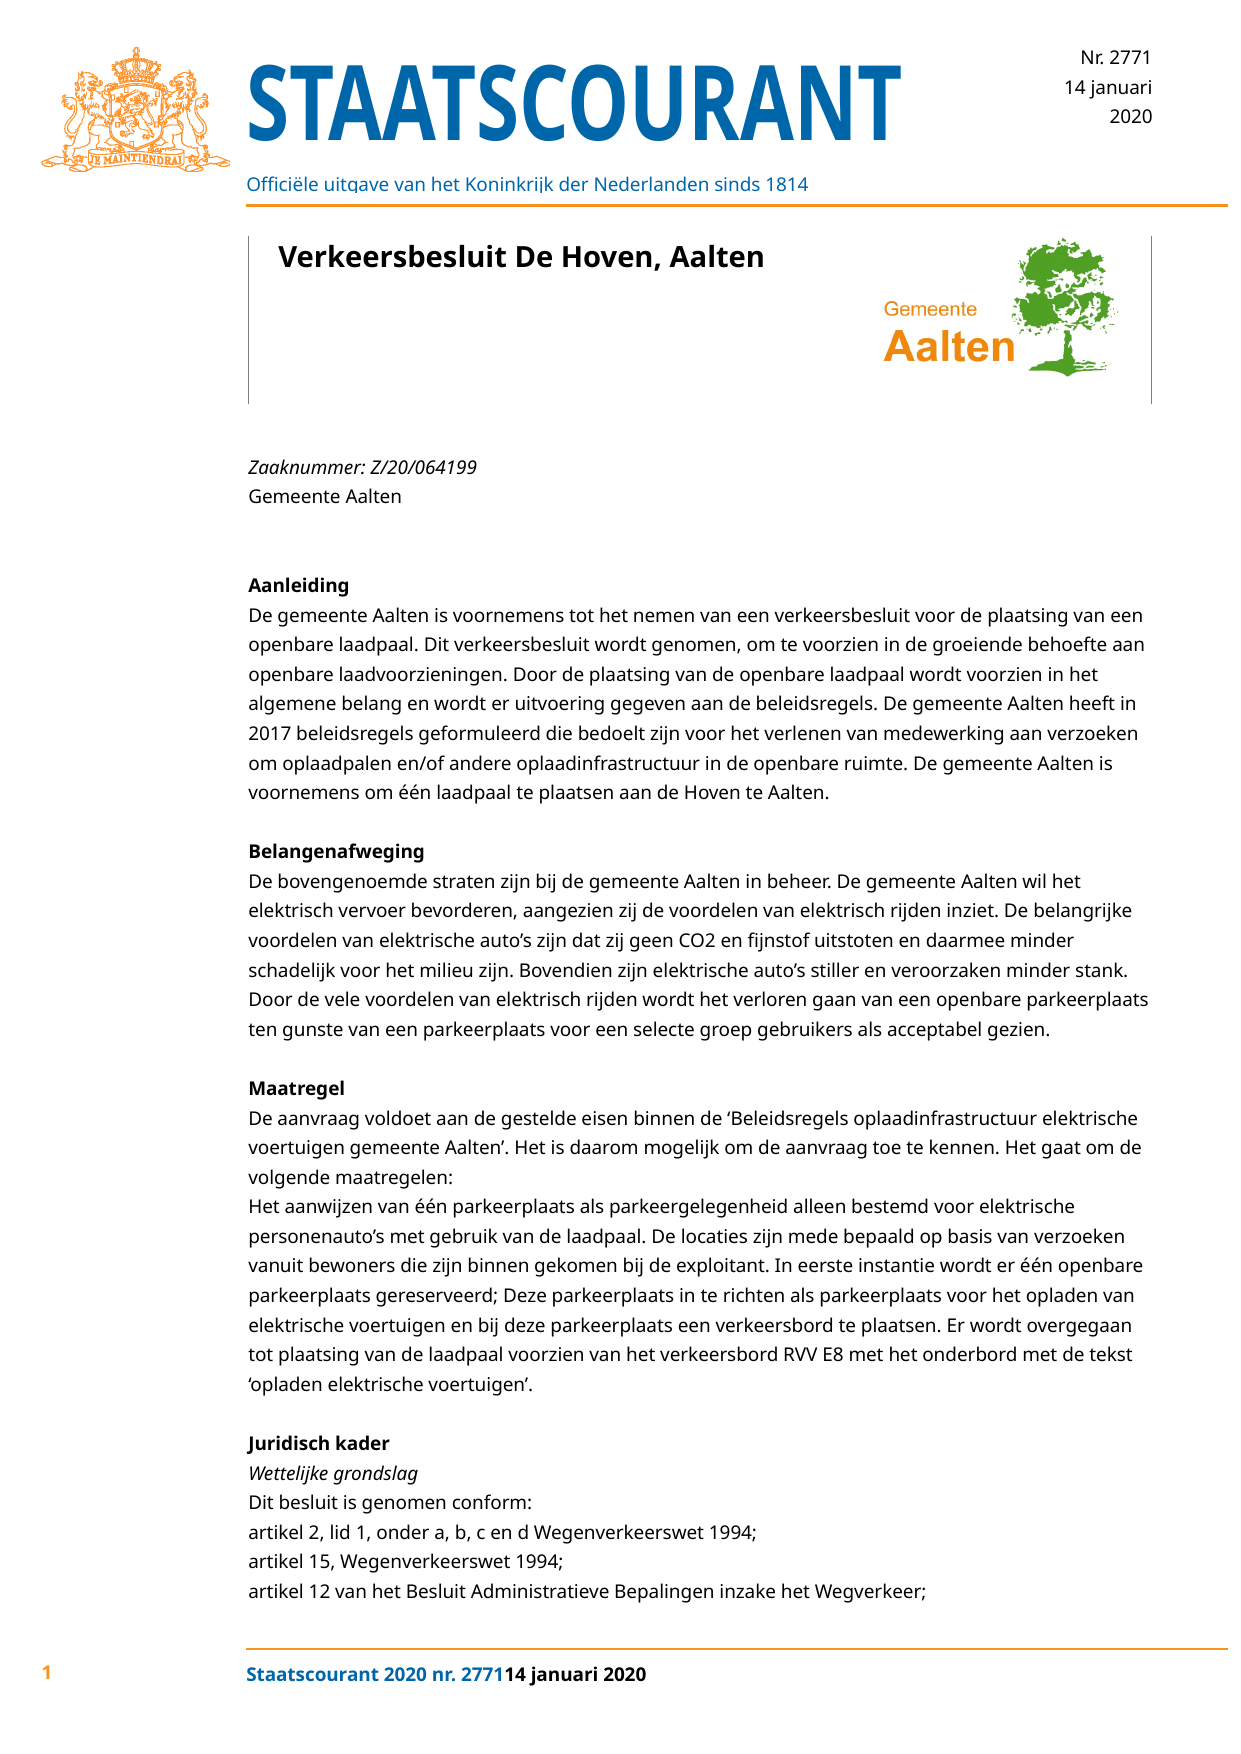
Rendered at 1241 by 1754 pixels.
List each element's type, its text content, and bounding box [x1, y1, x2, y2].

picture [882, 236, 1119, 378]
text Dit besluit is genomen conform: [248, 1489, 1152, 1515]
picture [41, 47, 231, 172]
text Aanleiding [248, 572, 1152, 598]
text Maatregel [248, 1075, 1152, 1101]
text artikel 15, Wegenverkeerswet 1994; [248, 1548, 1152, 1574]
text Wettelijke grondslag [248, 1460, 1152, 1486]
text Juridisch kader [248, 1430, 1152, 1456]
table_header Verkeersbesluit De Hoven, Aalten [249, 236, 850, 404]
text De aanvraag voldoet aan de gestelde eisen binnen de ‘Beleidsregels oplaadinfrastructuur elektrische voertuigen gemeente Aalten’. Het is daarom mogelijk om de aanvraag toe te kennen. Het gaat om de volgende maatregelen: [248, 1105, 1152, 1190]
table_header [850, 236, 1151, 404]
text Het aanwijzen van één parkeerplaats als parkeergelegenheid alleen bestemd voor elektrische personenauto’s met gebruik van de laadpaal. De locaties zijn mede bepaald op basis van verzoeken vanuit bewoners die zijn binnen gekomen bij de exploitant. In eerste instantie wordt er één openbare parkeerplaats gereserveerd; Deze parkeerplaats in te richten als parkeerplaats voor het opladen van elektrische voertuigen en bij deze parkeerplaats een verkeersbord te plaatsen. Er wordt overgegaan tot plaatsing van de laadpaal voorzien van het verkeersbord RVV E8 met het onderbord met de tekst ‘opladen elektrische voertuigen’. [248, 1193, 1152, 1397]
text artikel 12 van het Besluit Administratieve Bepalingen inzake het Wegverkeer; [248, 1578, 1152, 1604]
text De bovengenoemde straten zijn bij de gemeente Aalten in beheer. De gemeente Aalten wil het elektrisch vervoer bevorderen, aangezien zij de voordelen van elektrisch rijden inziet. De belangrijke voordelen van elektrische auto’s zijn dat zij geen CO2 en fijnstof uitstoten en daarmee minder schadelijk voor het milieu zijn. Bovendien zijn elektrische auto’s stiller en veroorzaken minder stank. Door de vele voordelen van elektrisch rijden wordt het verloren gaan van een openbare parkeerplaats ten gunste van een parkeerplaats voor een selecte groep gebruikers als acceptabel gezien. [248, 868, 1152, 1042]
text Belangenafweging [248, 838, 1152, 864]
text De gemeente Aalten is voornemens tot het nemen van een verkeersbesluit voor de plaatsing van een openbare laadpaal. Dit verkeersbesluit wordt genomen, om te voorzien in de groeiende behoefte aan openbare laadvoorzieningen. Door de plaatsing van de openbare laadpaal wordt voorzien in het algemene belang en wordt er uitvoering gegeven aan de beleidsregels. De gemeente Aalten heeft in 2017 beleidsregels geformuleerd die bedoelt zijn voor het verlenen van medewerking aan verzoeken om oplaadpalen en/of andere oplaadinfrastructuur in de openbare ruimte. De gemeente Aalten is voornemens om één laadpaal te plaatsen aan de Hoven te Aalten. [248, 602, 1152, 805]
text Zaaknummer: Z/20/064199 [248, 454, 1152, 480]
text Gemeente Aalten [248, 483, 1152, 509]
text artikel 2, lid 1, onder a, b, c en d Wegenverkeerswet 1994; [248, 1519, 1152, 1545]
